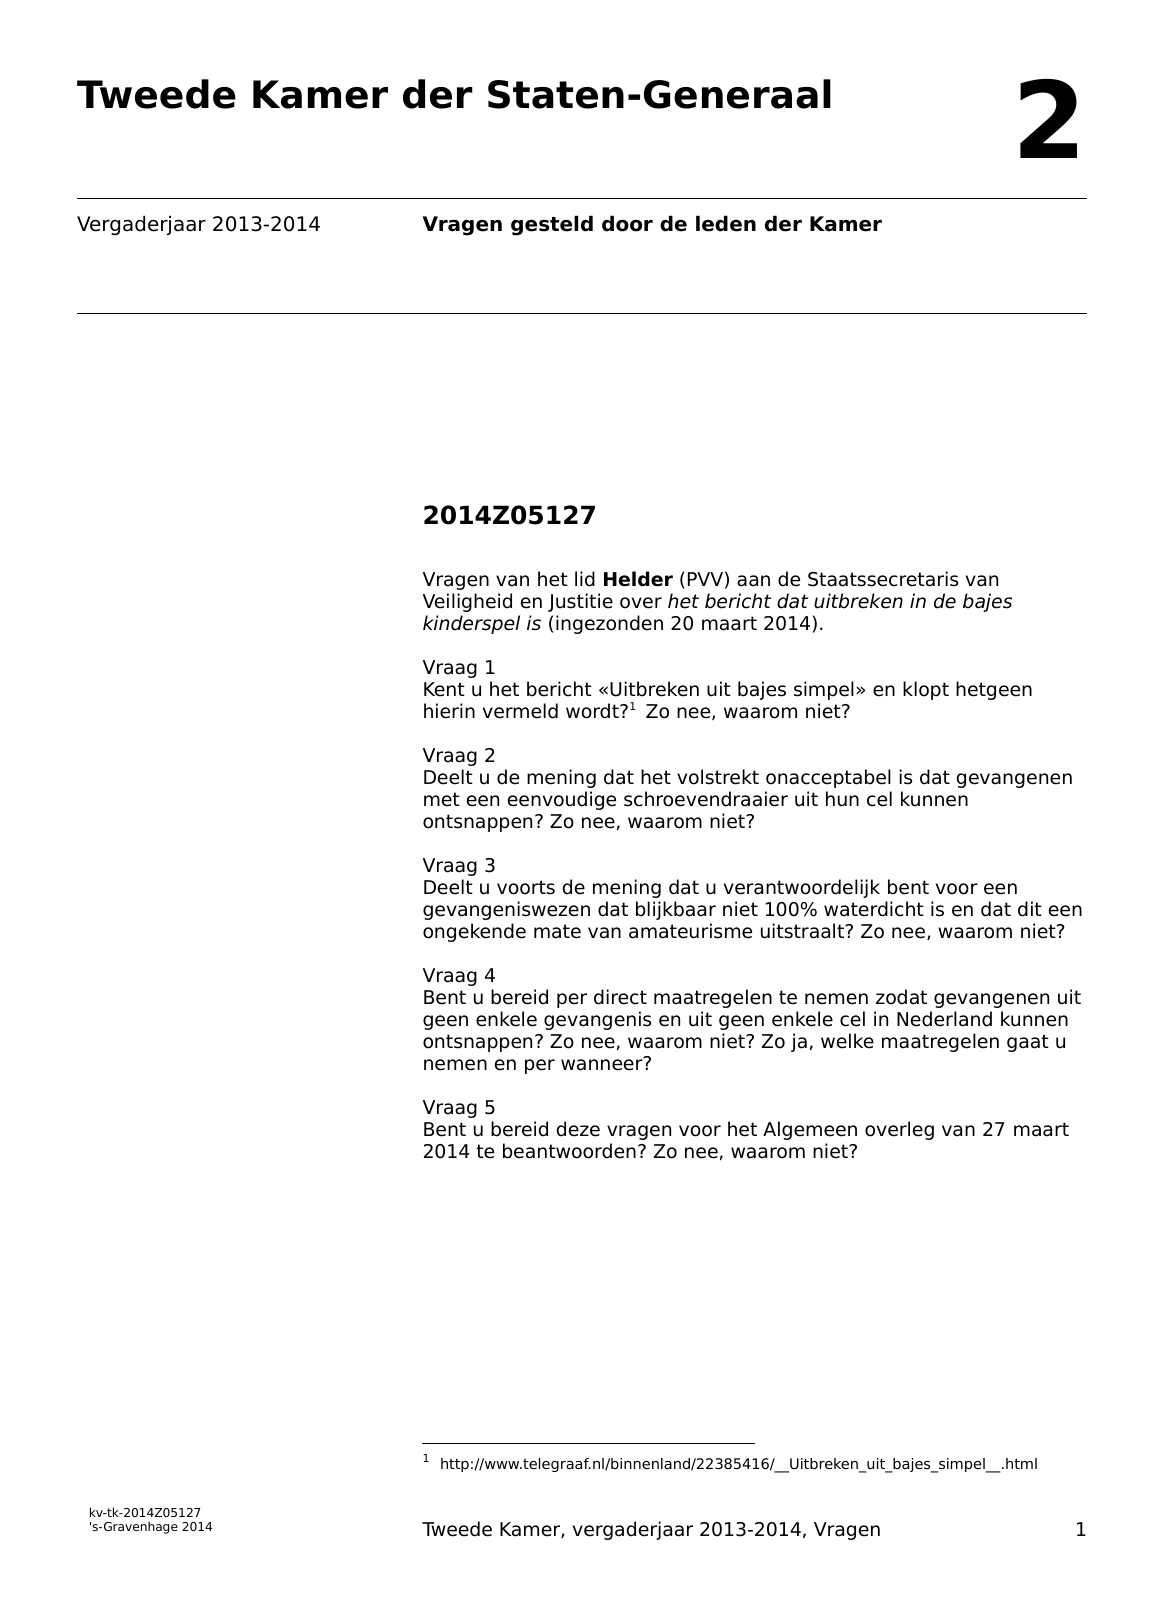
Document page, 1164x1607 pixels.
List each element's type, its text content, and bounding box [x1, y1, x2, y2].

text Vraag 2 [422, 745, 1087, 767]
text http://www.telegraaf.nl/binnenland/22385416/__Uitbreken_uit_bajes_simpel__.html [422, 1452, 1087, 1474]
text Vragen van het lid Helder (PVV) aan de Staatssecretaris van Veiligheid en Justitie over het bericht dat uitbreken in de bajes kinderspel is (ingezonden 20 maart 2014). [422, 569, 1087, 635]
text Vraag 4 [422, 965, 1087, 987]
text Vraag 1 [422, 657, 1087, 679]
text 's-Gravenhage 2014 [88, 1520, 323, 1534]
table_header Tweede Kamer der Staten-Generaal [77, 59, 886, 198]
text Vraag 5 [422, 1097, 1087, 1119]
text Vraag 3 [422, 855, 1087, 877]
text Deelt u voorts de mening dat u verantwoordelijk bent voor een gevangeniswezen dat blijkbaar niet 100% waterdicht is en dat dit een ongekende mate van amateurisme uitstraalt? Zo nee, waarom niet? [422, 877, 1087, 943]
text kv-tk-2014Z05127 [88, 1506, 323, 1520]
table_cell Vragen gesteld door de leden der Kamer [422, 199, 1087, 313]
text 2014Z05127 [422, 501, 1087, 531]
table_header 2 [886, 59, 1087, 198]
text Bent u bereid per direct maatregelen te nemen zodat gevangenen uit geen enkele gevangenis en uit geen enkele cel in Nederland kunnen ontsnappen? Zo nee, waarom niet? Zo ja, welke maatregelen gaat u nemen en per wanneer? [422, 987, 1087, 1075]
text Kent u het bericht «Uitbreken uit bajes simpel» en klopt hetgeen hierin vermeld wordt? Zo nee, waarom niet? [422, 679, 1087, 723]
text Bent u bereid deze vragen voor het Algemeen overleg van 27 maart 2014 te beantwoorden? Zo nee, waarom niet? [422, 1119, 1087, 1163]
table_cell Vergaderjaar 2013-2014 [77, 199, 422, 313]
text Deelt u de mening dat het volstrekt onacceptabel is dat gevangenen met een eenvoudige schroevendraaier uit hun cel kunnen ontsnappen? Zo nee, waarom niet? [422, 767, 1087, 833]
